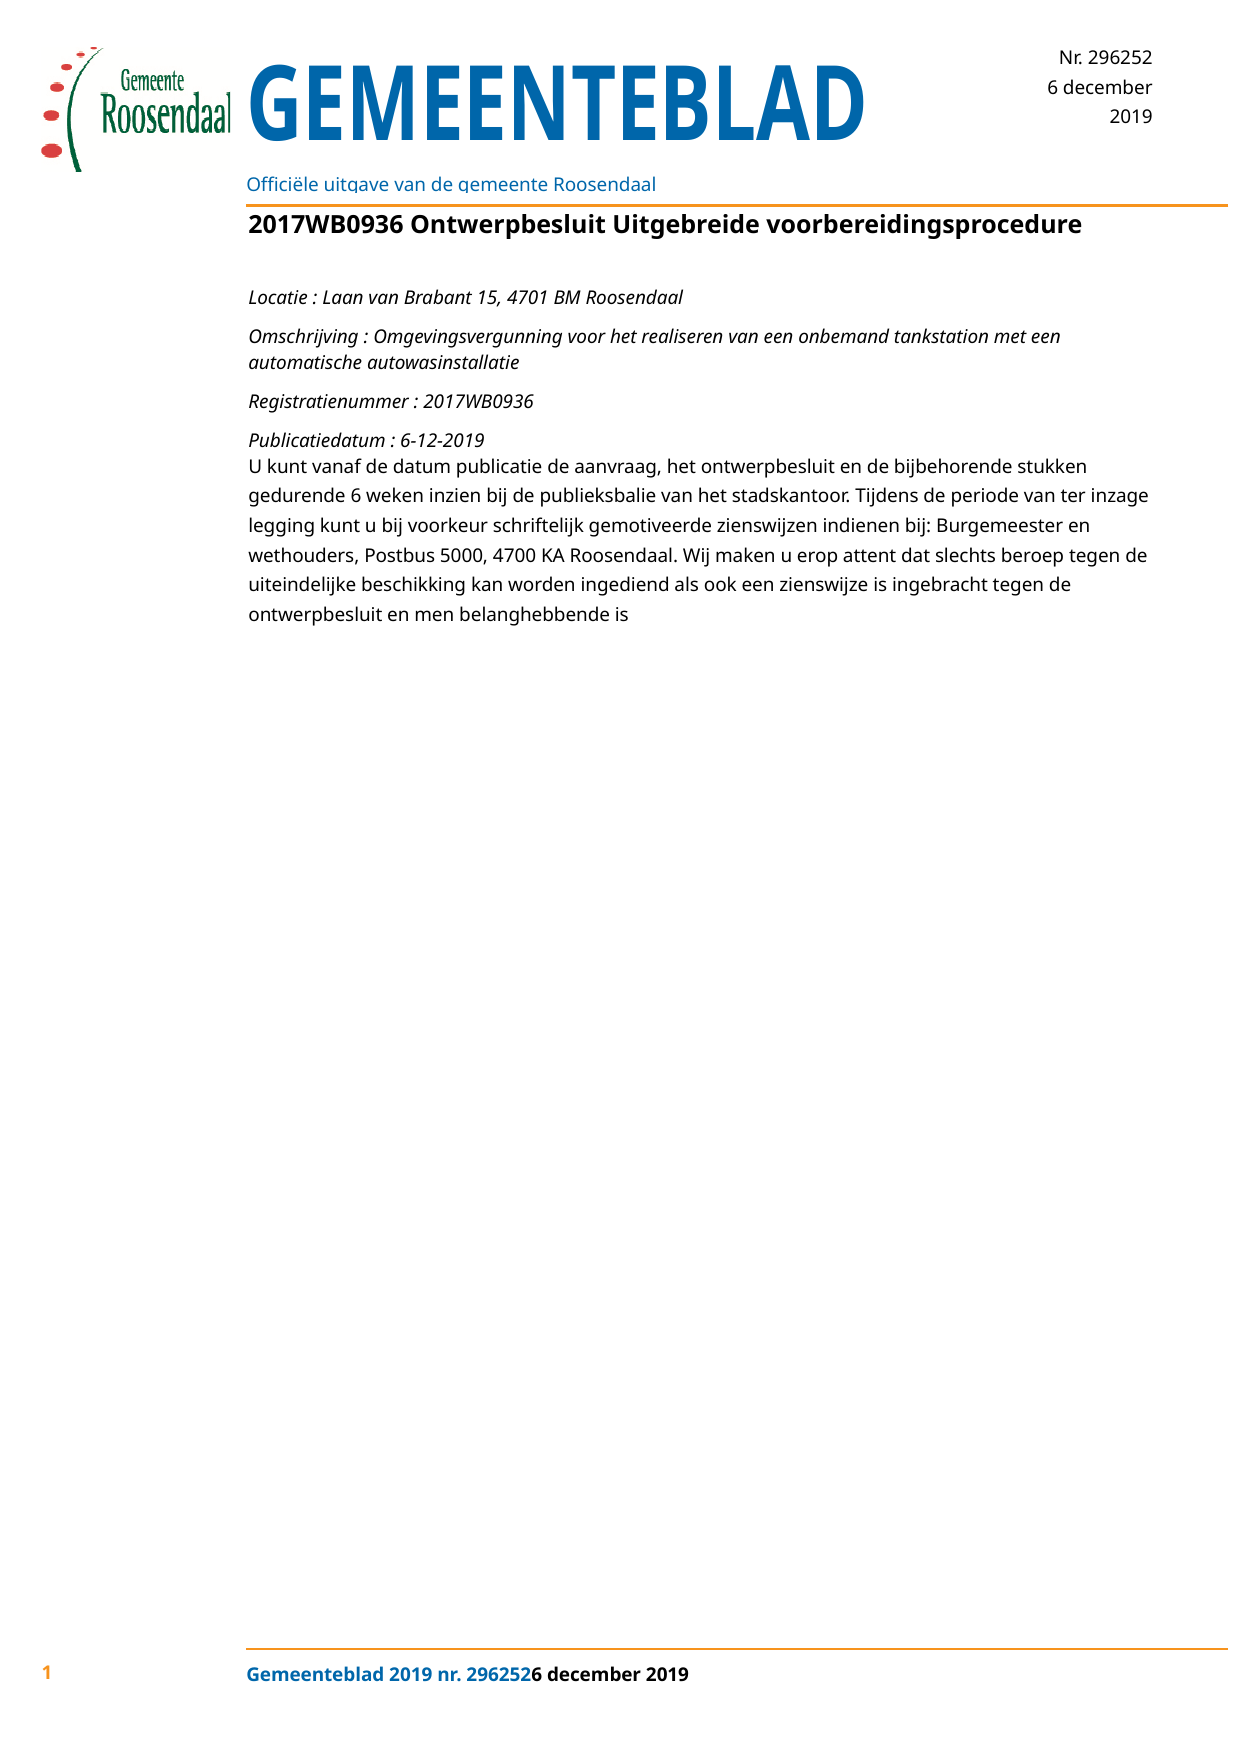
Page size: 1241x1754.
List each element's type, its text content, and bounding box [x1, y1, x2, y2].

text U kunt vanaf de datum publicatie de aanvraag, het ontwerpbesluit en de bijbehorende stukken gedurende 6 weken inzien bij de publieksbalie van het stadskantoor. Tijdens de periode van ter inzage legging kunt u bij voorkeur schriftelijk gemotiveerde zienswijzen indienen bij: Burgemeester en wethouders, Postbus 5000, 4700 KA Roosendaal. Wij maken u erop attent dat slechts beroep tegen de uiteindelijke beschikking kan worden ingediend als ook een zienswijze is ingebracht tegen de ontwerpbesluit en men belanghebbende is [248, 453, 1152, 627]
text Omschrijving : Omgevingsvergunning voor het realiseren van een onbemand tankstation met een automatische autowasinstallatie [248, 323, 1152, 374]
text Publicatiedatum : 6-12-2019 [248, 427, 1152, 453]
picture [41, 47, 231, 172]
text Registratienummer : 2017WB0936 [248, 388, 1152, 414]
text 2017WB0936 Ontwerpbesluit Uitgebreide voorbereidingsprocedure [248, 207, 1152, 241]
text Locatie : Laan van Brabant 15, 4701 BM Roosendaal [248, 284, 1152, 309]
